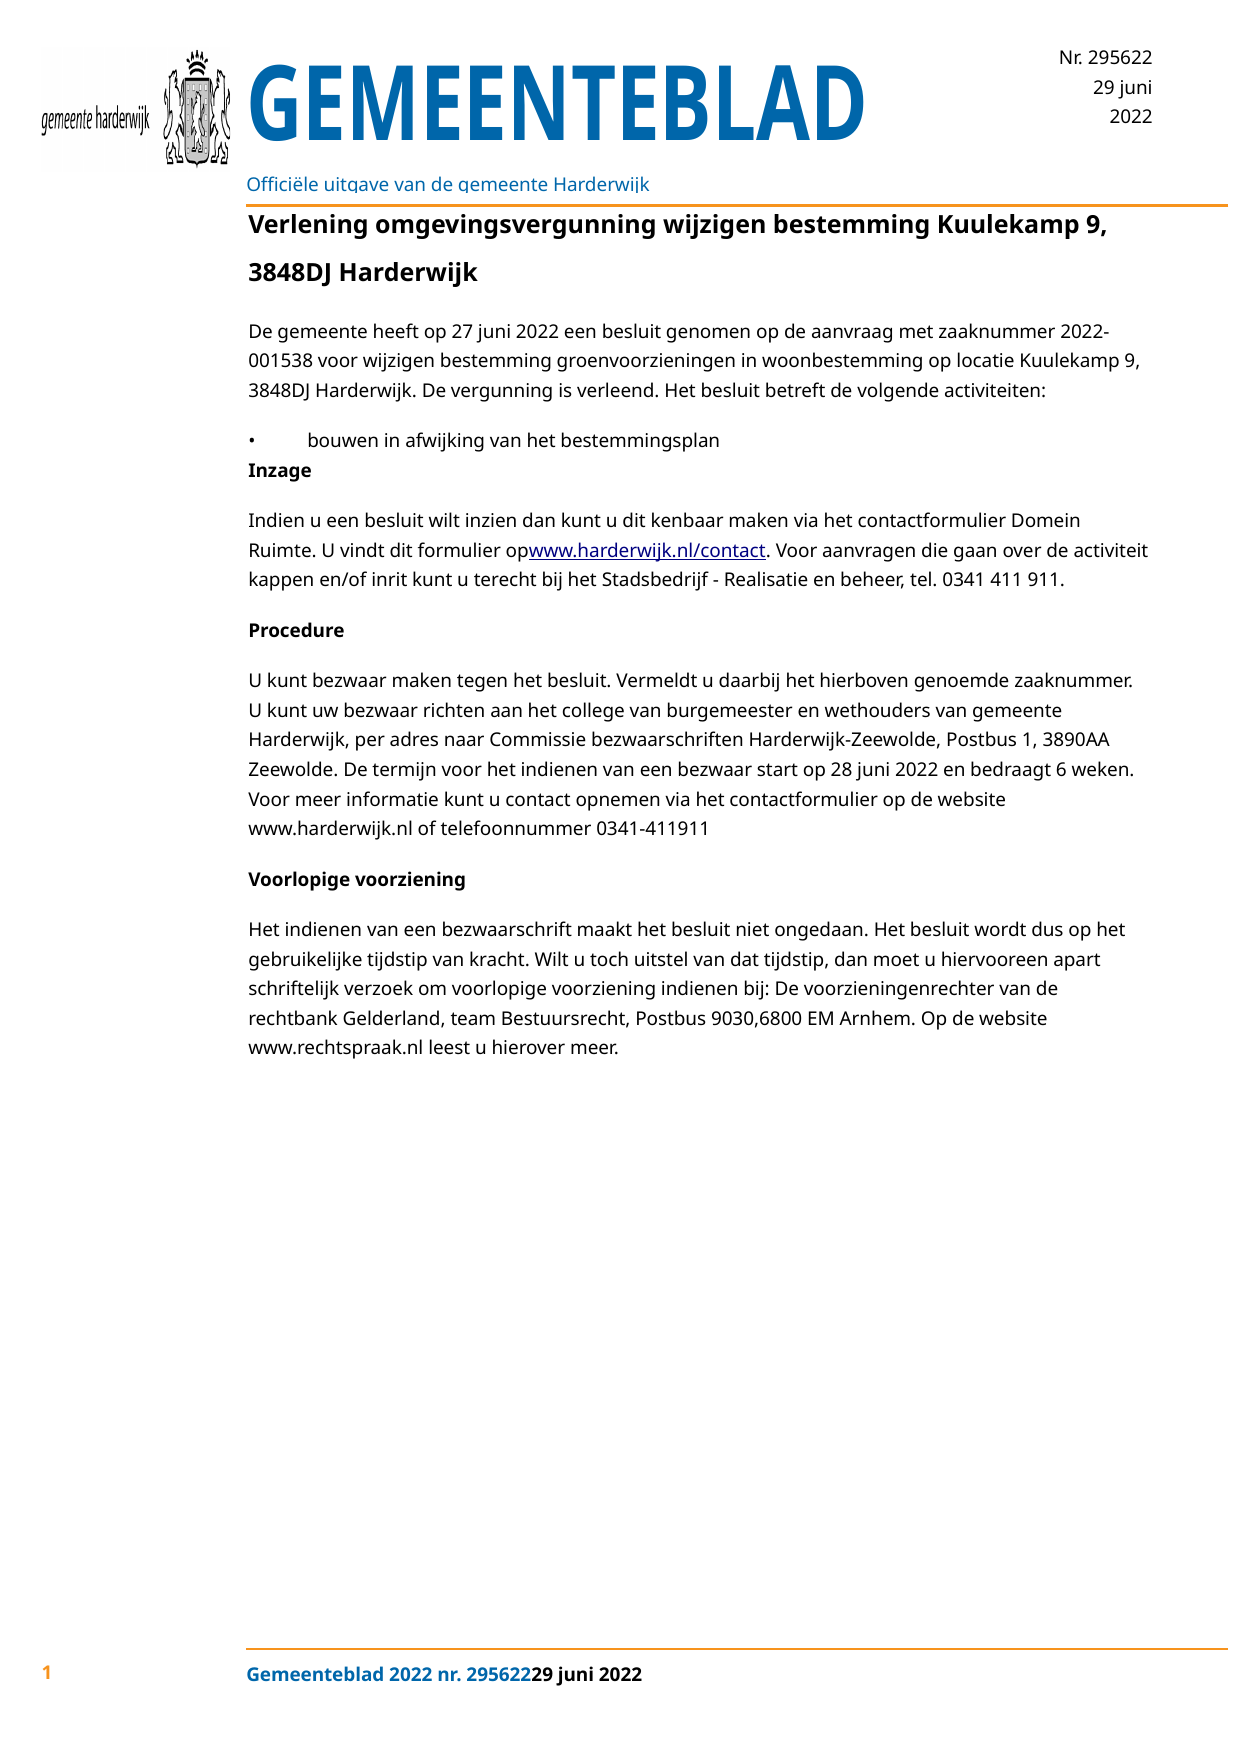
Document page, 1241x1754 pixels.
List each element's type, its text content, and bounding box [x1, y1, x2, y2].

text Voorlopige voorziening [248, 866, 1152, 892]
text Inzage [248, 457, 1152, 483]
text De gemeente heeft op 27 juni 2022 een besluit genomen op de aanvraag met zaaknummer 2022-001538 voor wijzigen bestemming groenvoorzieningen in woonbestemming op locatie Kuulekamp 9, 3848DJ Harderwijk. De vergunning is verleend. Het besluit betreft de volgende activiteiten: [248, 318, 1152, 403]
text Verlening omgevingsvergunning wijzigen bestemming Kuulekamp 9, 3848DJ Harderwijk [248, 207, 1152, 288]
list bouwen in afwijking van het bestemmingsplan [248, 427, 1152, 453]
text U kunt bezwaar maken tegen het besluit. Vermeldt u daarbij het hierboven genoemde zaaknummer. U kunt uw bezwaar richten aan het college van burgemeester en wethouders van gemeente Harderwijk, per adres naar Commissie bezwaarschriften Harderwijk-Zeewolde, Postbus 1, 3890AA Zeewolde. De termijn voor het indienen van een bezwaar start op 28 juni 2022 en bedraagt 6 weken. Voor meer informatie kunt u contact opnemen via het contactformulier op de website www.harderwijk.nl of telefoonnummer 0341-411911 [248, 667, 1152, 841]
text Procedure [248, 617, 1152, 643]
text Indien u een besluit wilt inzien dan kunt u dit kenbaar maken via het contactformulier Domein Ruimte. U vindt dit formulier opwww.harderwijk.nl/contact. Voor aanvragen die gaan over de activiteit kappen en/of inrit kunt u terecht bij het Stadsbedrijf - Realisatie en beheer, tel. 0341 411 911. [248, 507, 1152, 592]
text Het indienen van een bezwaarschrift maakt het besluit niet ongedaan. Het besluit wordt dus op het gebruikelijke tijdstip van kracht. Wilt u toch uitstel van dat tijdstip, dan moet u hiervooreen apart schriftelijk verzoek om voorlopige voorziening indienen bij: De voorzieningenrechter van de rechtbank Gelderland, team Bestuursrecht, Postbus 9030,6800 EM Arnhem. Op de website www.rechtspraak.nl leest u hierover meer. [248, 916, 1152, 1060]
picture [41, 47, 231, 172]
